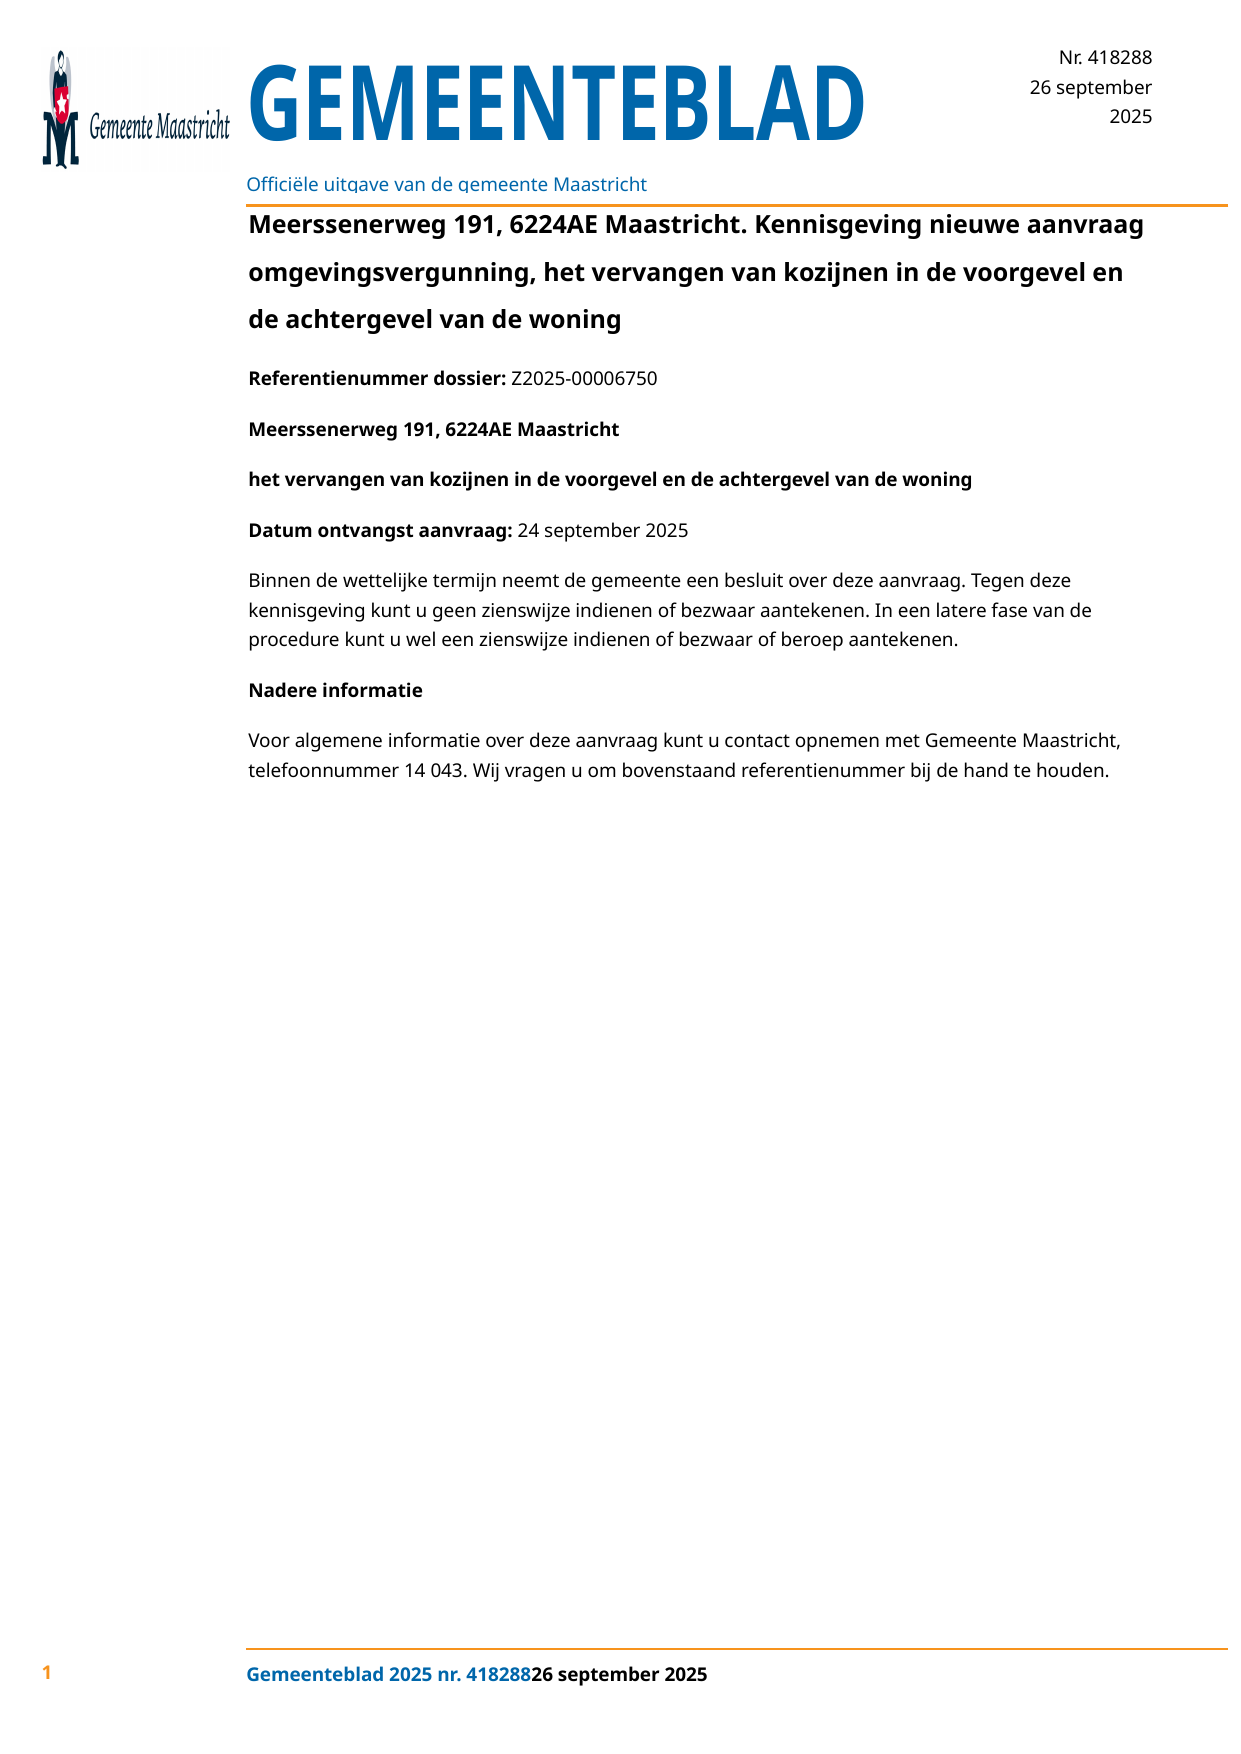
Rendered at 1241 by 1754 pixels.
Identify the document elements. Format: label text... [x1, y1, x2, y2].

text Voor algemene informatie over deze aanvraag kunt u contact opnemen met Gemeente Maastricht, telefoonnummer 14 043. Wij vragen u om bovenstaand referentienummer bij de hand te houden. [248, 727, 1152, 782]
text Referentienummer dossier: Z2025-00006750 [248, 366, 1152, 391]
text Meerssenerweg 191, 6224AE Maastricht. Kennisgeving nieuwe aanvraag omgevingsvergunning, het vervangen van kozijnen in de voorgevel en de achtergevel van de woning [248, 207, 1152, 336]
text Nadere informatie [248, 677, 1152, 702]
picture [41, 47, 231, 172]
text het vervangen van kozijnen in de voorgevel en de achtergevel van de woning [248, 466, 1152, 492]
text Datum ontvangst aanvraag: 24 september 2025 [248, 517, 1152, 542]
text Meerssenerweg 191, 6224AE Maastricht [248, 416, 1152, 442]
text Binnen de wettelijke termijn neemt de gemeente een besluit over deze aanvraag. Tegen deze kennisgeving kunt u geen zienswijze indienen of bezwaar aantekenen. In een latere fase van de procedure kunt u wel een zienswijze indienen of bezwaar of beroep aantekenen. [248, 567, 1152, 652]
